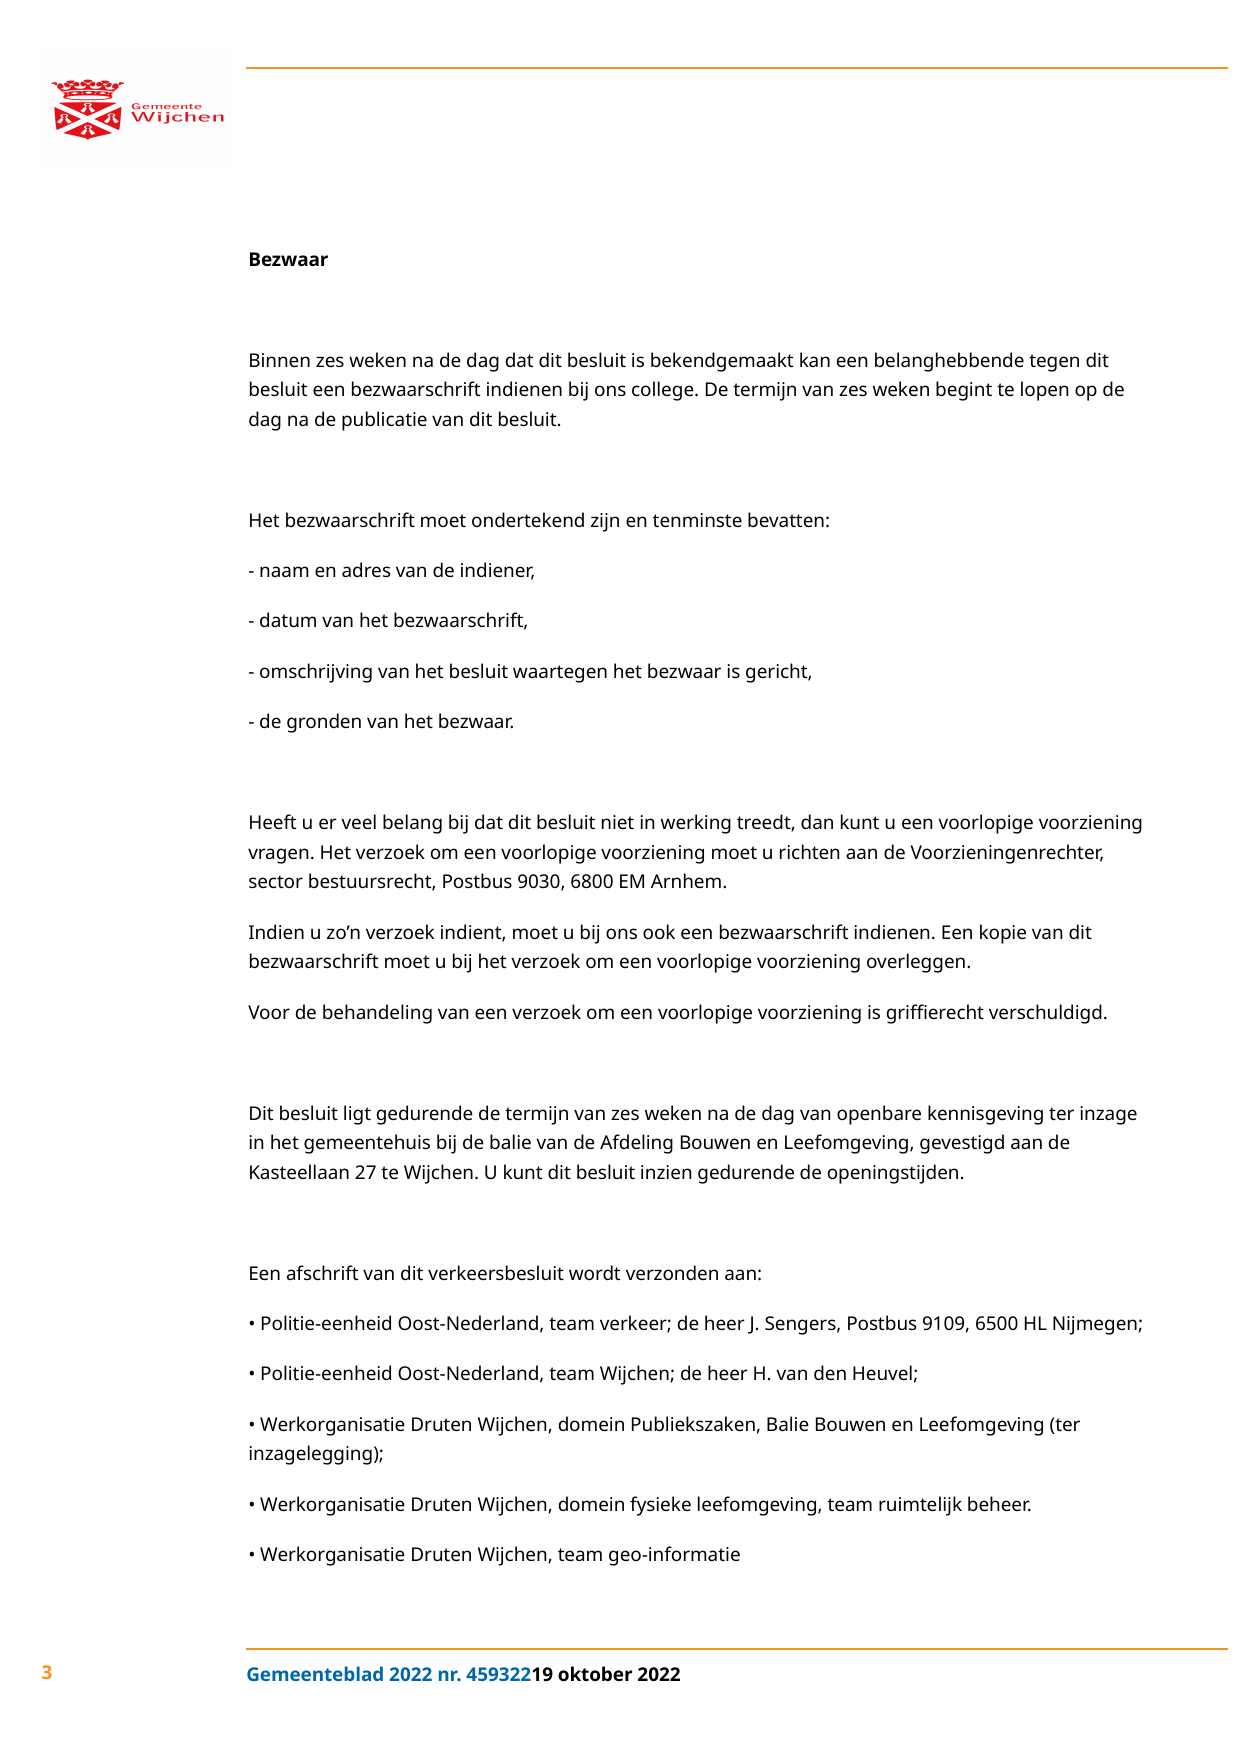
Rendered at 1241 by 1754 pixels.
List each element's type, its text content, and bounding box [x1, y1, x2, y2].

text Het bezwaarschrift moet ondertekend zijn en tenminste bevatten: [248, 507, 1152, 533]
text Een afschrift van dit verkeersbesluit wordt verzonden aan: [248, 1260, 1152, 1286]
text Dit besluit ligt gedurende de termijn van zes weken na de dag van openbare kennisgeving ter inzage in het gemeentehuis bij de balie van de Afdeling Bouwen en Leefomgeving, gevestigd aan de Kasteellaan 27 te Wijchen. U kunt dit besluit inzien gedurende de openingstijden. [248, 1100, 1152, 1185]
text - naam en adres van de indiener, [248, 557, 1152, 583]
text • Werkorganisatie Druten Wijchen, domein fysieke leefomgeving, team ruimtelijk beheer. [248, 1491, 1152, 1517]
text • Politie-eenheid Oost-Nederland, team verkeer; de heer J. Sengers, Postbus 9109, 6500 HL Nijmegen; [248, 1310, 1152, 1336]
text Heeft u er veel belang bij dat dit besluit niet in werking treedt, dan kunt u een voorlopige voorziening vragen. Het verzoek om een voorlopige voorziening moet u richten aan de Voorzieningenrechter, sector bestuursrecht, Postbus 9030, 6800 EM Arnhem. [248, 809, 1152, 894]
text Voor de behandeling van een verzoek om een voorlopige voorziening is griffierecht verschuldigd. [248, 999, 1152, 1025]
text Bezwaar [248, 246, 1152, 272]
text Binnen zes weken na de dag dat dit besluit is bekendgemaakt kan een belanghebbende tegen dit besluit een bezwaarschrift indienen bij ons college. De termijn van zes weken begint te lopen op de dag na de publicatie van dit besluit. [248, 347, 1152, 432]
picture [41, 47, 231, 172]
text • Politie-eenheid Oost-Nederland, team Wijchen; de heer H. van den Heuvel; [248, 1361, 1152, 1386]
text • Werkorganisatie Druten Wijchen, domein Publiekszaken, Balie Bouwen en Leefomgeving (ter inzagelegging); [248, 1411, 1152, 1466]
text • Werkorganisatie Druten Wijchen, team geo-informatie [248, 1541, 1152, 1567]
text - datum van het bezwaarschrift, [248, 608, 1152, 633]
text - de gronden van het bezwaar. [248, 708, 1152, 734]
text - omschrijving van het besluit waartegen het bezwaar is gericht, [248, 658, 1152, 684]
text Indien u zo’n verzoek indient, moet u bij ons ook een bezwaarschrift indienen. Een kopie van dit bezwaarschrift moet u bij het verzoek om een voorlopige voorziening overleggen. [248, 919, 1152, 974]
